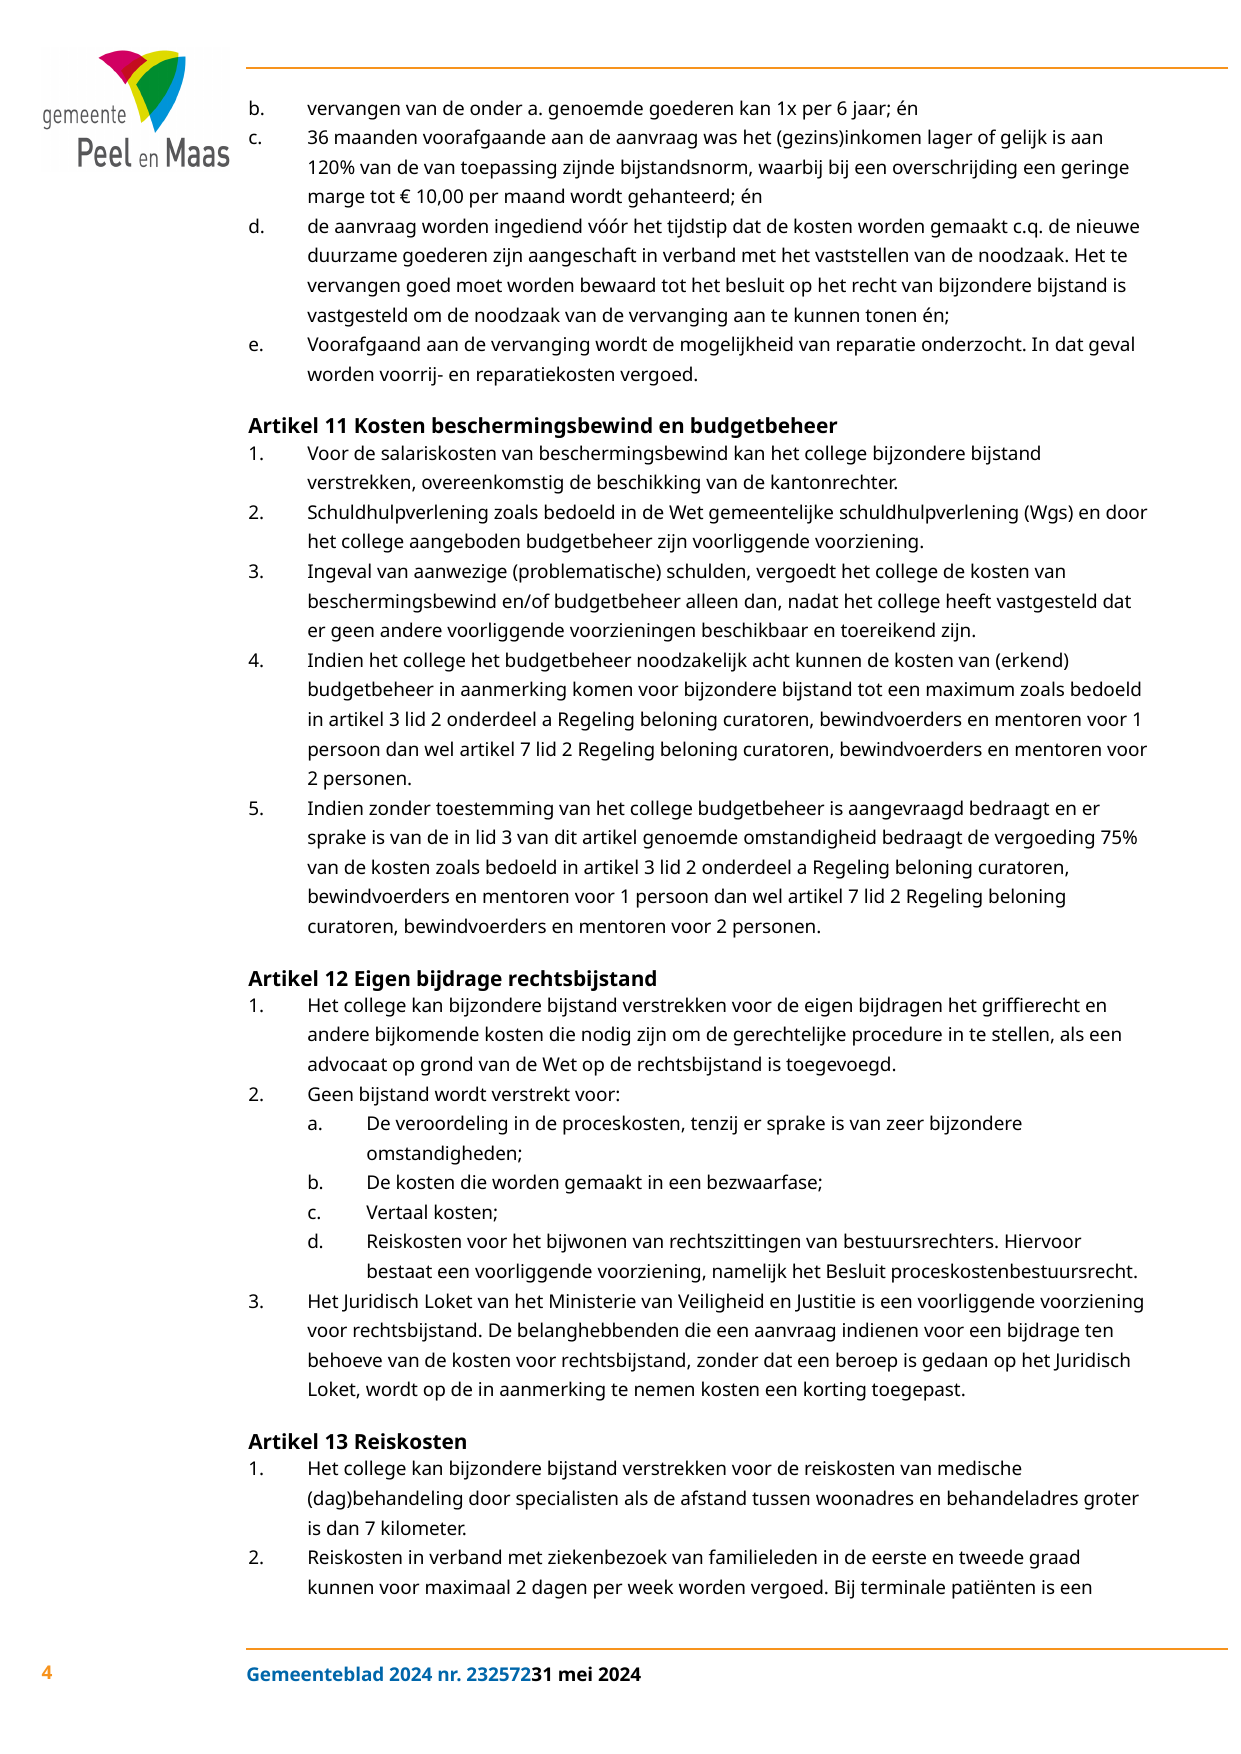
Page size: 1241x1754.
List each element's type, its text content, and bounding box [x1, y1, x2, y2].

list de aanvraag worden ingediend vóór het tijdstip dat de kosten worden gemaakt c.q. de nieuwe duurzame goederen zijn aangeschaft in verband met het vaststellen van de noodzaak. Het te vervangen goed moet worden bewaard tot het besluit op het recht van bijzondere bijstand is vastgesteld om de noodzaak van de vervanging aan te kunnen tonen én; [248, 213, 1152, 328]
list Vertaal kosten; [307, 1199, 1152, 1225]
list Het college kan bijzondere bijstand verstrekken voor de reiskosten van medische (dag)behandeling door specialisten als de afstand tussen woonadres en behandeladres groter is dan 7 kilometer. [248, 1456, 1152, 1540]
list vervangen van de onder a. genoemde goederen kan 1x per 6 jaar; én [248, 95, 1152, 121]
list Reiskosten in verband met ziekenbezoek van familieleden in de eerste en tweede graad kunnen voor maximaal 2 dagen per week worden vergoed. Bij terminale patiënten is een [248, 1544, 1152, 1599]
list Geen bijstand wordt verstrekt voor: [248, 1081, 1152, 1107]
list De kosten die worden gemaakt in een bezwaarfase; [307, 1169, 1152, 1195]
list Reiskosten voor het bijwonen van rechtszittingen van bestuursrechters. Hiervoor bestaat een voorliggende voorziening, namelijk het Besluit proceskostenbestuursrecht. [307, 1229, 1152, 1284]
list Voor de salariskosten van beschermingsbewind kan het college bijzondere bijstand verstrekken, overeenkomstig de beschikking van de kantonrechter. [248, 440, 1152, 495]
list 36 maanden voorafgaande aan de aanvraag was het (gezins)inkomen lager of gelijk is aan 120% van de van toepassing zijnde bijstandsnorm, waarbij bij een overschrijding een geringe marge tot € 10,00 per maand wordt gehanteerd; én [248, 124, 1152, 209]
list Schuldhulpverlening zoals bedoeld in de Wet gemeentelijke schuldhulpverlening (Wgs) en door het college aangeboden budgetbeheer zijn voorliggende voorziening. [248, 499, 1152, 554]
list Voorafgaand aan de vervanging wordt de mogelijkheid van reparatie onderzocht. In dat geval worden voorrij- en reparatiekosten vergoed. [248, 331, 1152, 387]
list De veroordeling in de proceskosten, tenzij er sprake is van zeer bijzondere omstandigheden; [307, 1110, 1152, 1166]
list Indien zonder toestemming van het college budgetbeheer is aangevraagd bedraagt en er sprake is van de in lid 3 van dit artikel genoemde omstandigheid bedraagt de vergoeding 75% van de kosten zoals bedoeld in artikel 3 lid 2 onderdeel a Regeling beloning curatoren, bewindvoerders en mentoren voor 1 persoon dan wel artikel 7 lid 2 Regeling beloning curatoren, bewindvoerders en mentoren voor 2 personen. [248, 795, 1152, 939]
list Het college kan bijzondere bijstand verstrekken voor de eigen bijdragen het griffierecht en andere bijkomende kosten die nodig zijn om de gerechtelijke procedure in te stellen, als een advocaat op grond van de Wet op de rechtsbijstand is toegevoegd. [248, 992, 1152, 1077]
text Artikel 13 Reiskosten [248, 1427, 1152, 1456]
picture [41, 47, 231, 172]
list Indien het college het budgetbeheer noodzakelijk acht kunnen de kosten van (erkend) budgetbeheer in aanmerking komen voor bijzondere bijstand tot een maximum zoals bedoeld in artikel 3 lid 2 onderdeel a Regeling beloning curatoren, bewindvoerders en mentoren voor 1 persoon dan wel artikel 7 lid 2 Regeling beloning curatoren, bewindvoerders en mentoren voor 2 personen. [248, 647, 1152, 791]
list Het Juridisch Loket van het Ministerie van Veiligheid en Justitie is een voorliggende voorziening voor rechtsbijstand. De belanghebbenden die een aanvraag indienen voor een bijdrage ten behoeve van de kosten voor rechtsbijstand, zonder dat een beroep is gedaan op het Juridisch Loket, wordt op de in aanmerking te nemen kosten een korting toegepast. [248, 1288, 1152, 1402]
text Artikel 11 Kosten beschermingsbewind en budgetbeheer [248, 411, 1152, 440]
text Artikel 12 Eigen bijdrage rechtsbijstand [248, 964, 1152, 992]
list Ingeval van aanwezige (problematische) schulden, vergoedt het college de kosten van beschermingsbewind en/of budgetbeheer alleen dan, nadat het college heeft vastgesteld dat er geen andere voorliggende voorzieningen beschikbaar en toereikend zijn. [248, 558, 1152, 643]
